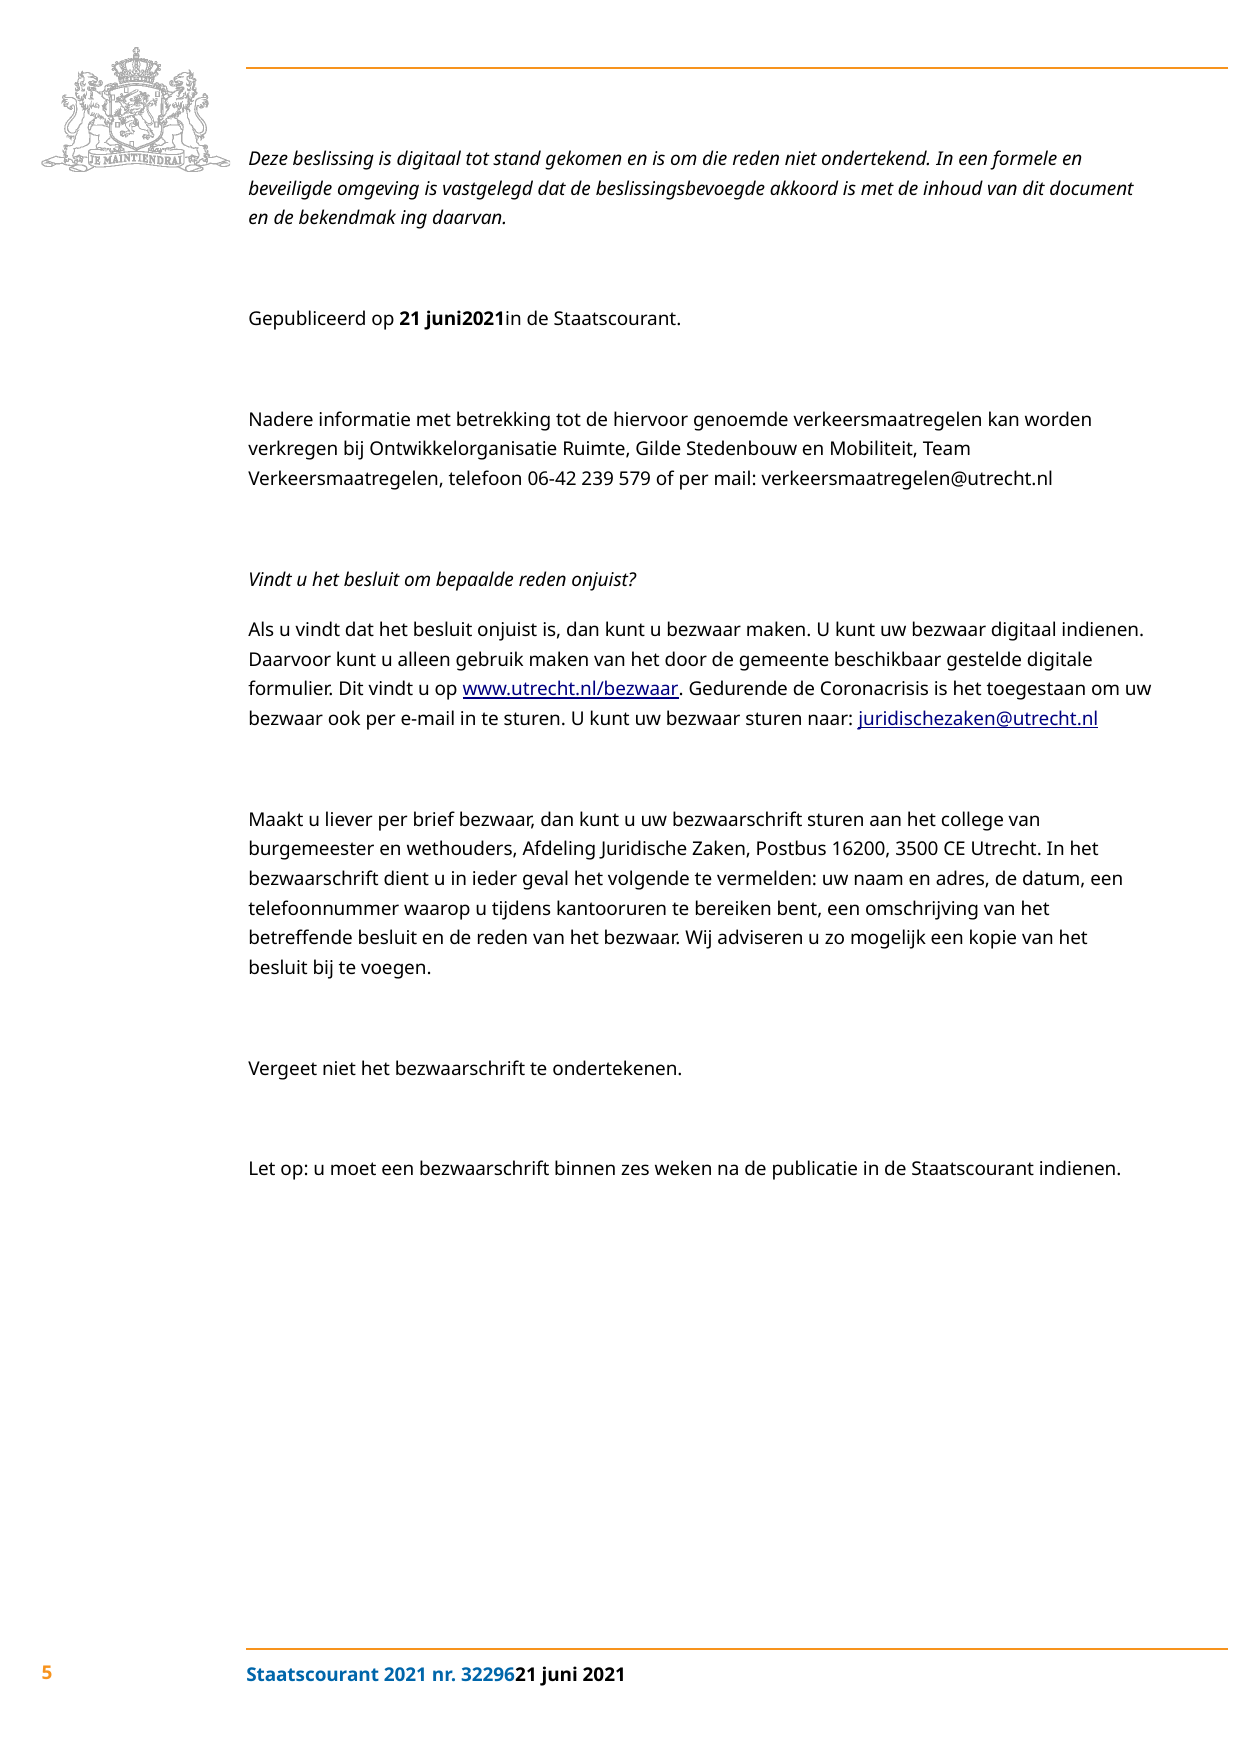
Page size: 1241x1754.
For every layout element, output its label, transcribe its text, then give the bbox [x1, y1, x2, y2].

text Als u vindt dat het besluit onjuist is, dan kunt u bezwaar maken. U kunt uw bezwaar digitaal indienen. Daarvoor kunt u alleen gebruik maken van het door de gemeente beschikbaar gestelde digitale formulier. Dit vindt u op www.utrecht.nl/bezwaar. Gedurende de Coronacrisis is het toegestaan om uw bezwaar ook per e-mail in te sturen. U kunt uw bezwaar sturen naar: juridischezaken@utrecht.nl [248, 616, 1152, 731]
text Nadere informatie met betrekking tot de hiervoor genoemde verkeersmaatregelen kan worden verkregen bij Ontwikkelorganisatie Ruimte, Gilde Stedenbouw en Mobiliteit, Team Verkeersmaatregelen, telefoon 06-42 239 579 of per mail: verkeersmaatregelen@utrecht.nl [248, 406, 1152, 491]
text Vindt u het besluit om bepaalde reden onjuist? [248, 566, 1152, 592]
picture [41, 47, 231, 172]
text Vergeet niet het bezwaarschrift te ondertekenen. [248, 1055, 1152, 1081]
text Let op: u moet een bezwaarschrift binnen zes weken na de publicatie in de Staatscourant indienen. [248, 1156, 1152, 1181]
text Deze beslissing is digitaal tot stand gekomen en is om die reden niet ondertekend. In een formele en beveiligde omgeving is vastgelegd dat de beslissingsbevoegde akkoord is met de inhoud van dit document en de bekendmak ing daarvan. [248, 145, 1152, 230]
text Gepubliceerd op 21 juni2021in de Staatscourant. [248, 305, 1152, 331]
text Maakt u liever per brief bezwaar, dan kunt u uw bezwaarschrift sturen aan het college van burgemeester en wethouders, Afdeling Juridische Zaken, Postbus 16200, 3500 CE Utrecht. In het bezwaarschrift dient u in ieder geval het volgende te vermelden: uw naam en adres, de datum, een telefoonnummer waarop u tijdens kantooruren te bereiken bent, een omschrijving van het betreffende besluit en de reden van het bezwaar. Wij adviseren u zo mogelijk een kopie van het besluit bij te voegen. [248, 806, 1152, 980]
